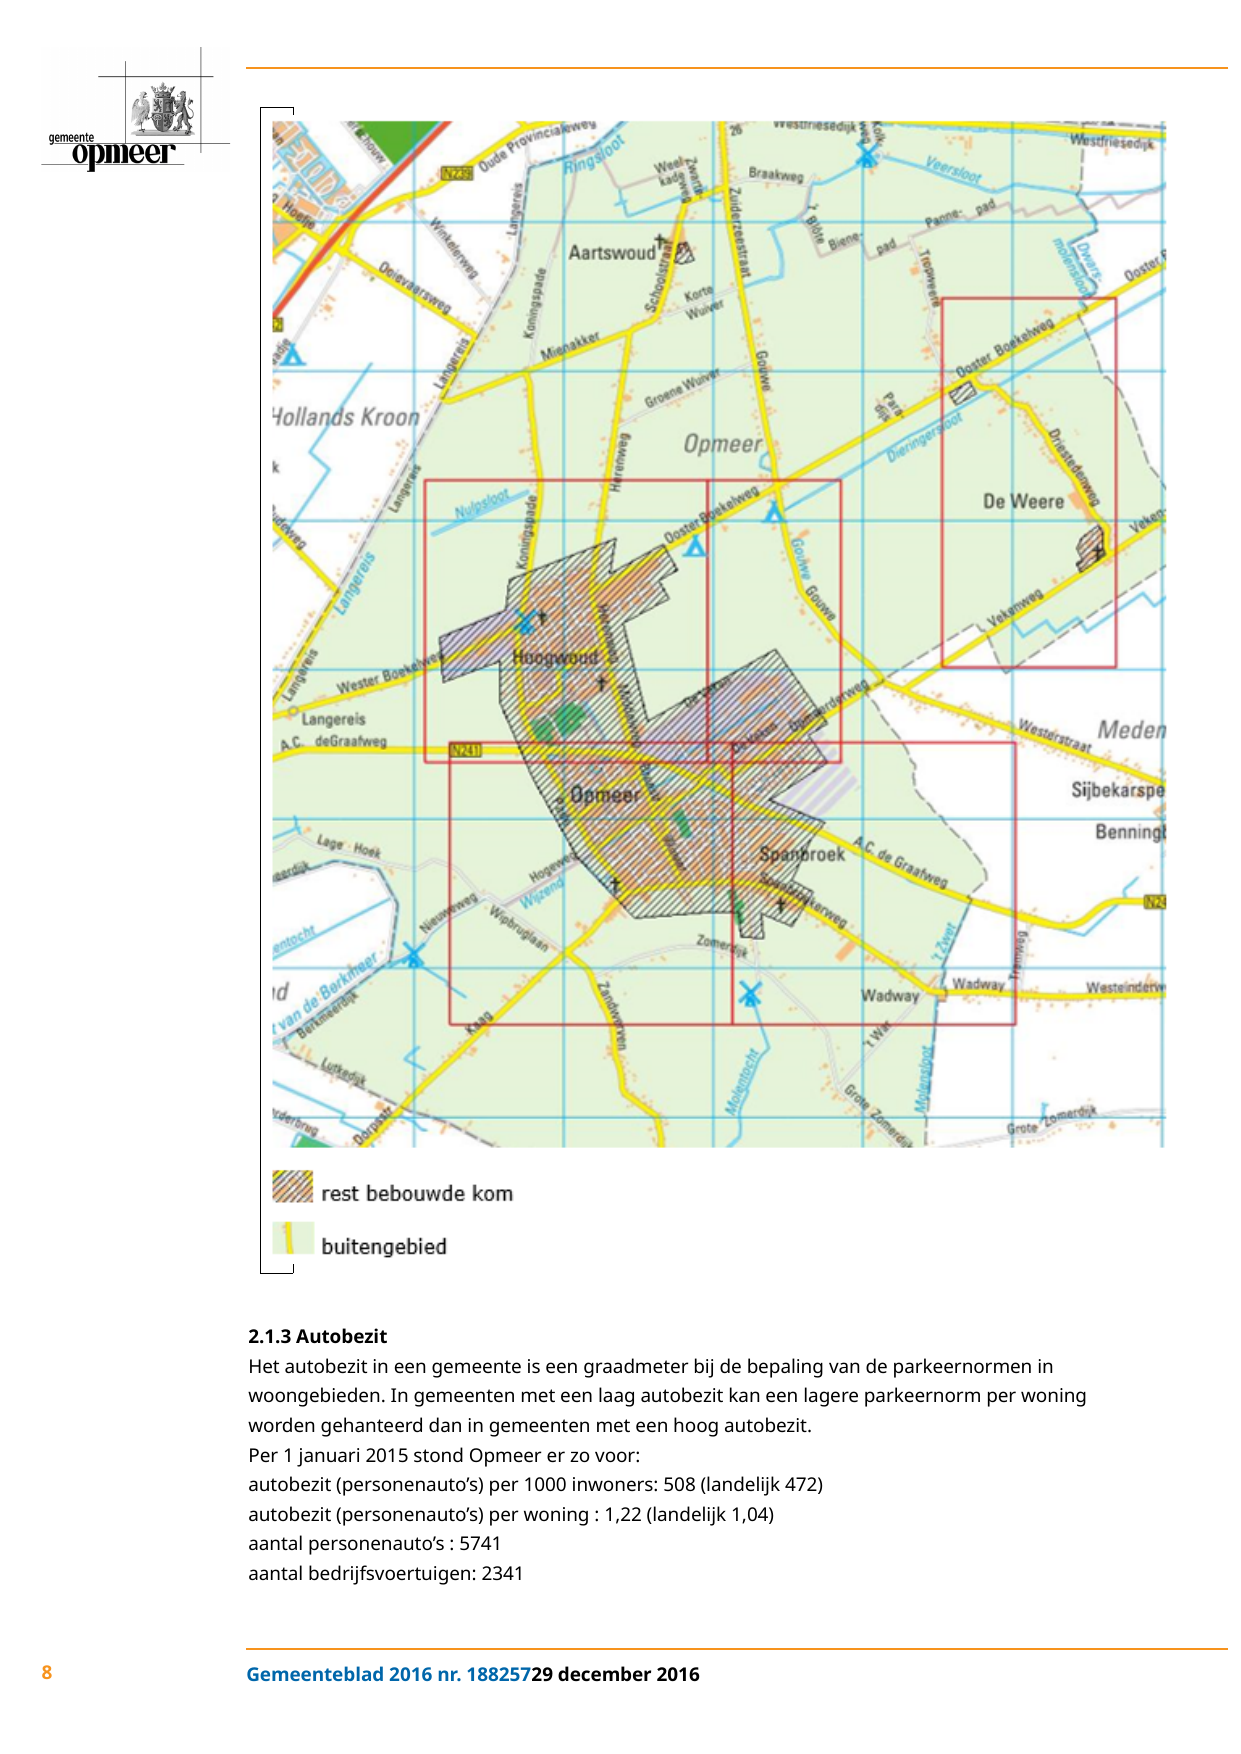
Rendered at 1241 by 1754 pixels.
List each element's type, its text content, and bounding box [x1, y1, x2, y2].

text autobezit (personenauto’s) per woning : 1,22 (landelijk 1,04) [248, 1501, 1152, 1527]
picture [41, 47, 231, 172]
text aantal personenauto’s : 5741 [248, 1531, 1152, 1556]
text autobezit (personenauto’s) per 1000 inwoners: 508 (landelijk 472) [248, 1471, 1152, 1497]
text Het autobezit in een gemeente is een graadmeter bij de bepaling van de parkeernormen in woongebieden. In gemeenten met een laag autobezit kan een lagere parkeernorm per woning worden gehanteerd dan in gemeenten met een hoog autobezit. [248, 1353, 1152, 1438]
text aantal bedrijfsvoertuigen: 2341 [248, 1560, 1152, 1586]
picture [268, 115, 1173, 1264]
text Per 1 januari 2015 stond Opmeer er zo voor: [248, 1442, 1152, 1467]
text 2.1.3 Autobezit [248, 1323, 1152, 1349]
